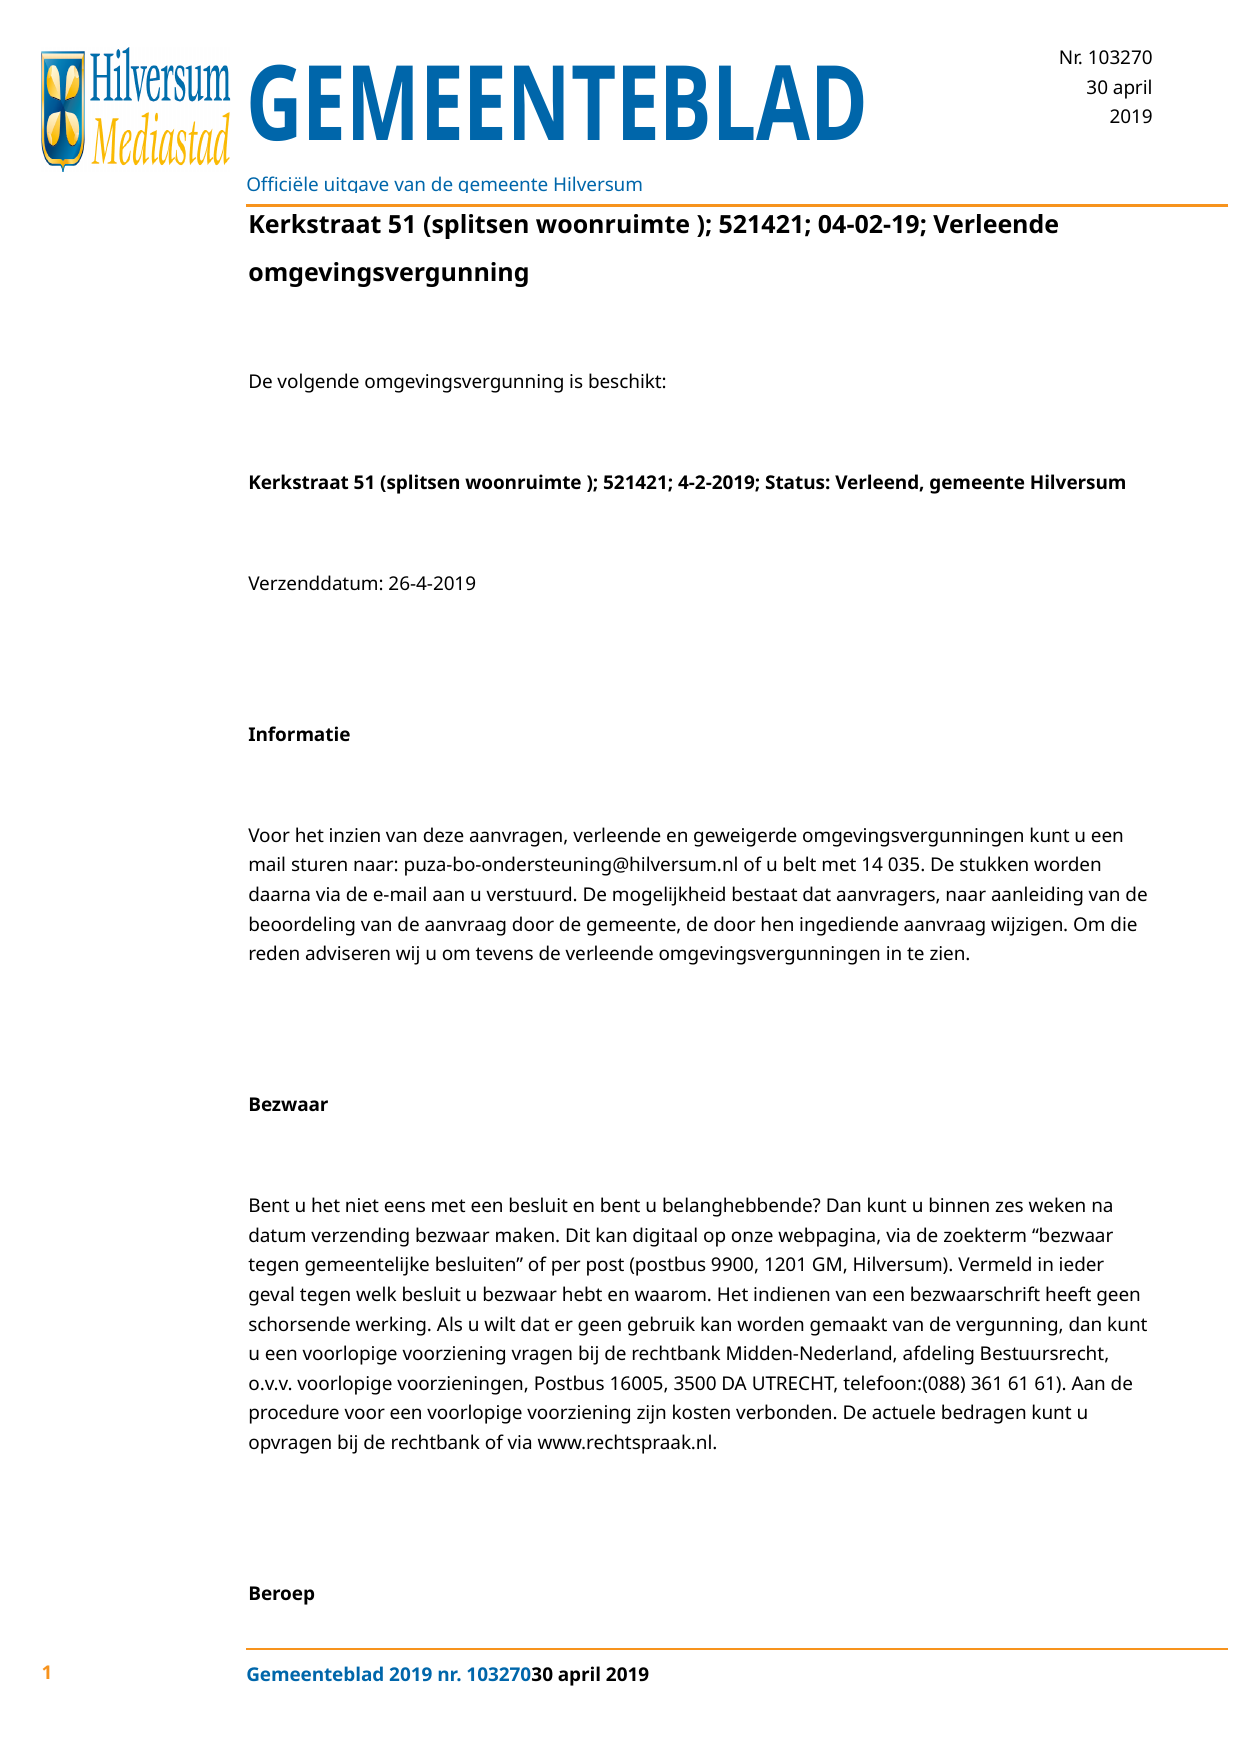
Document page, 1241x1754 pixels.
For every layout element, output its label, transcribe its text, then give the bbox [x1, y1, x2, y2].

text Verzenddatum: 26-4-2019 [248, 570, 1152, 596]
picture [41, 47, 231, 172]
text Kerkstraat 51 (splitsen woonruimte ); 521421; 04-02-19; Verleende omgevingsvergunning [248, 207, 1152, 288]
text De volgende omgevingsvergunning is beschikt: [248, 368, 1152, 394]
text Voor het inzien van deze aanvragen, verleende en geweigerde omgevingsvergunningen kunt u een mail sturen naar: puza-bo-ondersteuning@hilversum.nl of u belt met 14 035. De stukken worden daarna via de e-mail aan u verstuurd. De mogelijkheid bestaat dat aanvragers, naar aanleiding van de beoordeling van de aanvraag door de gemeente, de door hen ingediende aanvraag wijzigen. Om die reden adviseren wij u om tevens de verleende omgevingsvergunningen in te zien. [248, 822, 1152, 966]
text Beroep [248, 1580, 1152, 1606]
text Bent u het niet eens met een besluit en bent u belanghebbende? Dan kunt u binnen zes weken na datum verzending bezwaar maken. Dit kan digitaal op onze webpagina, via de zoekterm “bezwaar tegen gemeentelijke besluiten” of per post (postbus 9900, 1201 GM, Hilversum). Vermeld in ieder geval tegen welk besluit u bezwaar hebt en waarom. Het indienen van een bezwaarschrift heeft geen schorsende werking. Als u wilt dat er geen gebruik kan worden gemaakt van de vergunning, dan kunt u een voorlopige voorziening vragen bij de rechtbank Midden-Nederland, afdeling Bestuursrecht, o.v.v. voorlopige voorzieningen, Postbus 16005, 3500 DA UTRECHT, telefoon:(088) 361 61 61). Aan de procedure voor een voorlopige voorziening zijn kosten verbonden. De actuele bedragen kunt u opvragen bij de rechtbank of via www.rechtspraak.nl. [248, 1192, 1152, 1455]
text Informatie [248, 721, 1152, 747]
text Kerkstraat 51 (splitsen woonruimte ); 521421; 4-2-2019; Status: Verleend, gemeente Hilversum [248, 469, 1152, 495]
text Bezwaar [248, 1092, 1152, 1117]
